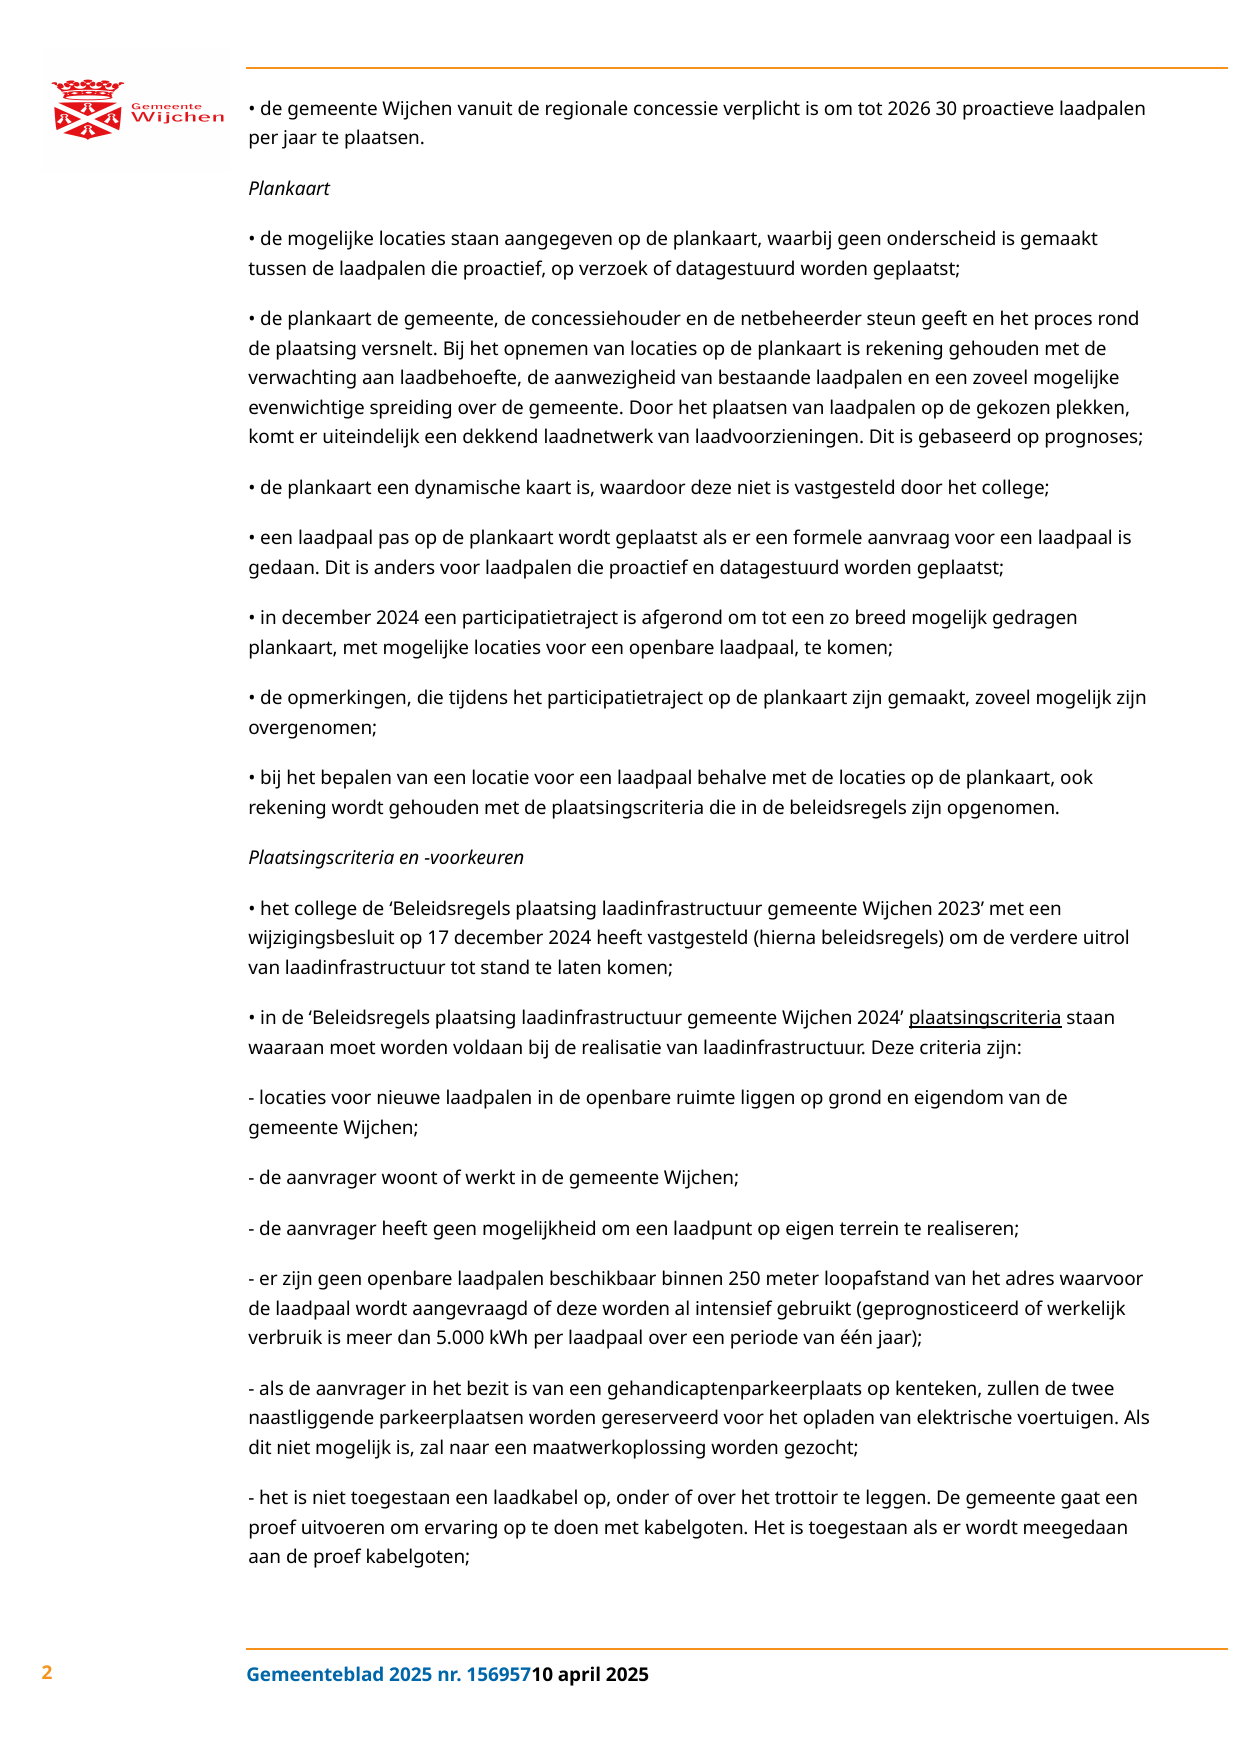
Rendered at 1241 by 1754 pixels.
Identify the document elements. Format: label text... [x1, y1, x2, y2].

text • de opmerkingen, die tijdens het participatietraject op de plankaart zijn gemaakt, zoveel mogelijk zijn overgenomen; [248, 684, 1152, 740]
text - de aanvrager heeft geen mogelijkheid om een laadpunt op eigen terrein te realiseren; [248, 1215, 1152, 1241]
text • een laadpaal pas op de plankaart wordt geplaatst als er een formele aanvraag voor een laadpaal is gedaan. Dit is anders voor laadpalen die proactief en datagestuurd worden geplaatst; [248, 524, 1152, 580]
text - locaties voor nieuwe laadpalen in de openbare ruimte liggen op grond en eigendom van de gemeente Wijchen; [248, 1084, 1152, 1140]
text - de aanvrager woont of werkt in de gemeente Wijchen; [248, 1164, 1152, 1190]
text - er zijn geen openbare laadpalen beschikbaar binnen 250 meter loopafstand van het adres waarvoor de laadpaal wordt aangevraagd of deze worden al intensief gebruikt (geprognosticeerd of werkelijk verbruik is meer dan 5.000 kWh per laadpaal over een periode van één jaar); [248, 1265, 1152, 1350]
text • de gemeente Wijchen vanuit de regionale concessie verplicht is om tot 2026 30 proactieve laadpalen per jaar te plaatsen. [248, 95, 1152, 150]
text • de plankaart de gemeente, de concessiehouder en de netbeheerder steun geeft en het proces rond de plaatsing versnelt. Bij het opnemen van locaties op de plankaart is rekening gehouden met de verwachting aan laadbehoefte, de aanwezigheid van bestaande laadpalen en een zoveel mogelijke evenwichtige spreiding over de gemeente. Door het plaatsen van laadpalen op de gekozen plekken, komt er uiteindelijk een dekkend laadnetwerk van laadvoorzieningen. Dit is gebaseerd op prognoses; [248, 305, 1152, 449]
text Plaatsingscriteria en -voorkeuren [248, 844, 1152, 870]
text • in de ‘Beleidsregels plaatsing laadinfrastructuur gemeente Wijchen 2024’ plaatsingscriteria staan waaraan moet worden voldaan bij de realisatie van laadinfrastructuur. Deze criteria zijn: [248, 1004, 1152, 1060]
text - als de aanvrager in het bezit is van een gehandicaptenparkeerplaats op kenteken, zullen de twee naastliggende parkeerplaatsen worden gereserveerd voor het opladen van elektrische voertuigen. Als dit niet mogelijk is, zal naar een maatwerkoplossing worden gezocht; [248, 1375, 1152, 1460]
picture [41, 47, 231, 172]
text • in december 2024 een participatietraject is afgerond om tot een zo breed mogelijk gedragen plankaart, met mogelijke locaties voor een openbare laadpaal, te komen; [248, 604, 1152, 660]
text - het is niet toegestaan een laadkabel op, onder of over het trottoir te leggen. De gemeente gaat een proef uitvoeren om ervaring op te doen met kabelgoten. Het is toegestaan als er wordt meegedaan aan de proef kabelgoten; [248, 1484, 1152, 1569]
text • het college de ‘Beleidsregels plaatsing laadinfrastructuur gemeente Wijchen 2023’ met een wijzigingsbesluit op 17 december 2024 heeft vastgesteld (hierna beleidsregels) om de verdere uitrol van laadinfrastructuur tot stand te laten komen; [248, 895, 1152, 980]
text • bij het bepalen van een locatie voor een laadpaal behalve met de locaties op de plankaart, ook rekening wordt gehouden met de plaatsingscriteria die in de beleidsregels zijn opgenomen. [248, 764, 1152, 820]
text • de mogelijke locaties staan aangegeven op de plankaart, waarbij geen onderscheid is gemaakt tussen de laadpalen die proactief, op verzoek of datagestuurd worden geplaatst; [248, 225, 1152, 281]
text • de plankaart een dynamische kaart is, waardoor deze niet is vastgesteld door het college; [248, 474, 1152, 500]
text Plankaart [248, 175, 1152, 201]
